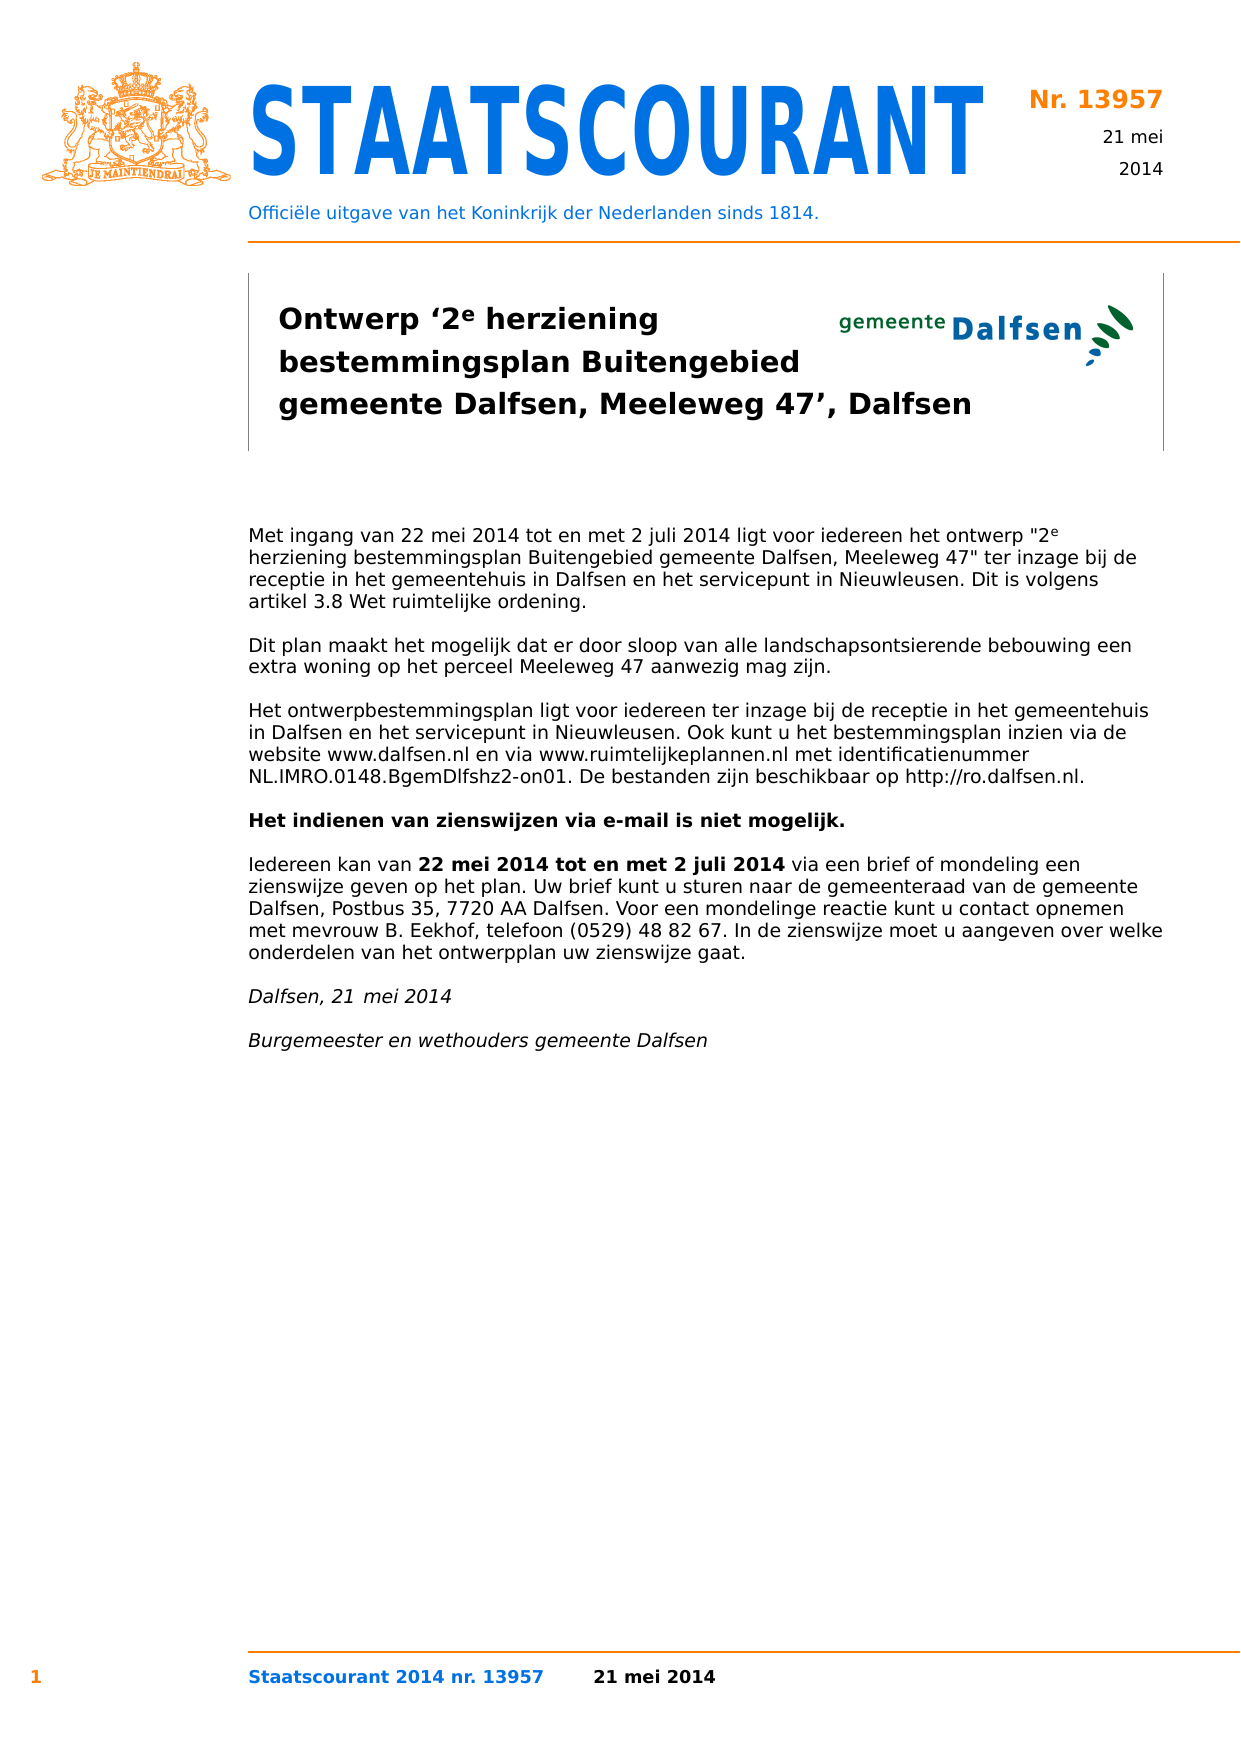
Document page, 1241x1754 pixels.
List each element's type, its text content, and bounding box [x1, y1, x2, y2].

table_header STAATSCOURANT [248, 62, 998, 203]
table_header [25, 62, 248, 241]
table_cell 2014 [998, 153, 1240, 203]
subtitle Ontwerp ‘2e herziening bestemmingsplan Buitengebied gemeente Dalfsen, Meeleweg 47’, Dalfsen [249, 273, 1163, 451]
text Het indienen van zienswijzen via e-mail is niet mogelijk. [248, 810, 1163, 832]
text Met ingang van 22 mei 2014 tot en met 2 juli 2014 ligt voor iedereen het ontwerp "2e herziening bestemmingsplan Buitengebied gemeente Dalfsen, Meeleweg 47" ter inzage bij de receptie in het gemeentehuis in Dalfsen en het servicepunt in Nieuwleusen. Dit is volgens artikel 3.8 Wet ruimtelijke ordening. [248, 525, 1163, 613]
text Dalfsen, 21 mei 2014 [248, 986, 1163, 1008]
text Iedereen kan van 22 mei 2014 tot en met 2 juli 2014 via een brief of mondeling een zienswijze geven op het plan. Uw brief kunt u sturen naar de gemeenteraad van de gemeente Dalfsen, Postbus 35, 7720 AA Dalfsen. Voor een mondelinge reactie kunt u contact opnemen met mevrouw B. Eekhof, telefoon (0529) 48 82 67. In de zienswijze moet u aangeven over welke onderdelen van het ontwerpplan uw zienswijze gaat. [248, 854, 1163, 964]
table_cell Officiële uitgave van het Koninkrijk der Nederlanden sinds 1814. [248, 203, 1240, 241]
picture [838, 302, 1134, 368]
text Dit plan maakt het mogelijk dat er door sloop van alle landschapsontsierende bebouwing een extra woning op het perceel Meeleweg 47 aanwezig mag zijn. [248, 634, 1163, 678]
text Burgemeester en wethouders gemeente Dalfsen [248, 1029, 1163, 1052]
picture [41, 62, 231, 186]
table_cell 21 mei [998, 121, 1240, 153]
table_header Nr. 13957 [998, 62, 1240, 121]
text Het ontwerpbestemmingsplan ligt voor iedereen ter inzage bij de receptie in het gemeentehuis in Dalfsen en het servicepunt in Nieuwleusen. Ook kunt u het bestemmingsplan inzien via de website www.dalfsen.nl en via www.ruimtelijkeplannen.nl met identificatienummer NL.IMRO.0148.BgemDlfshz2-on01. De bestanden zijn beschikbaar op http://ro.dalfsen.nl. [248, 700, 1163, 788]
